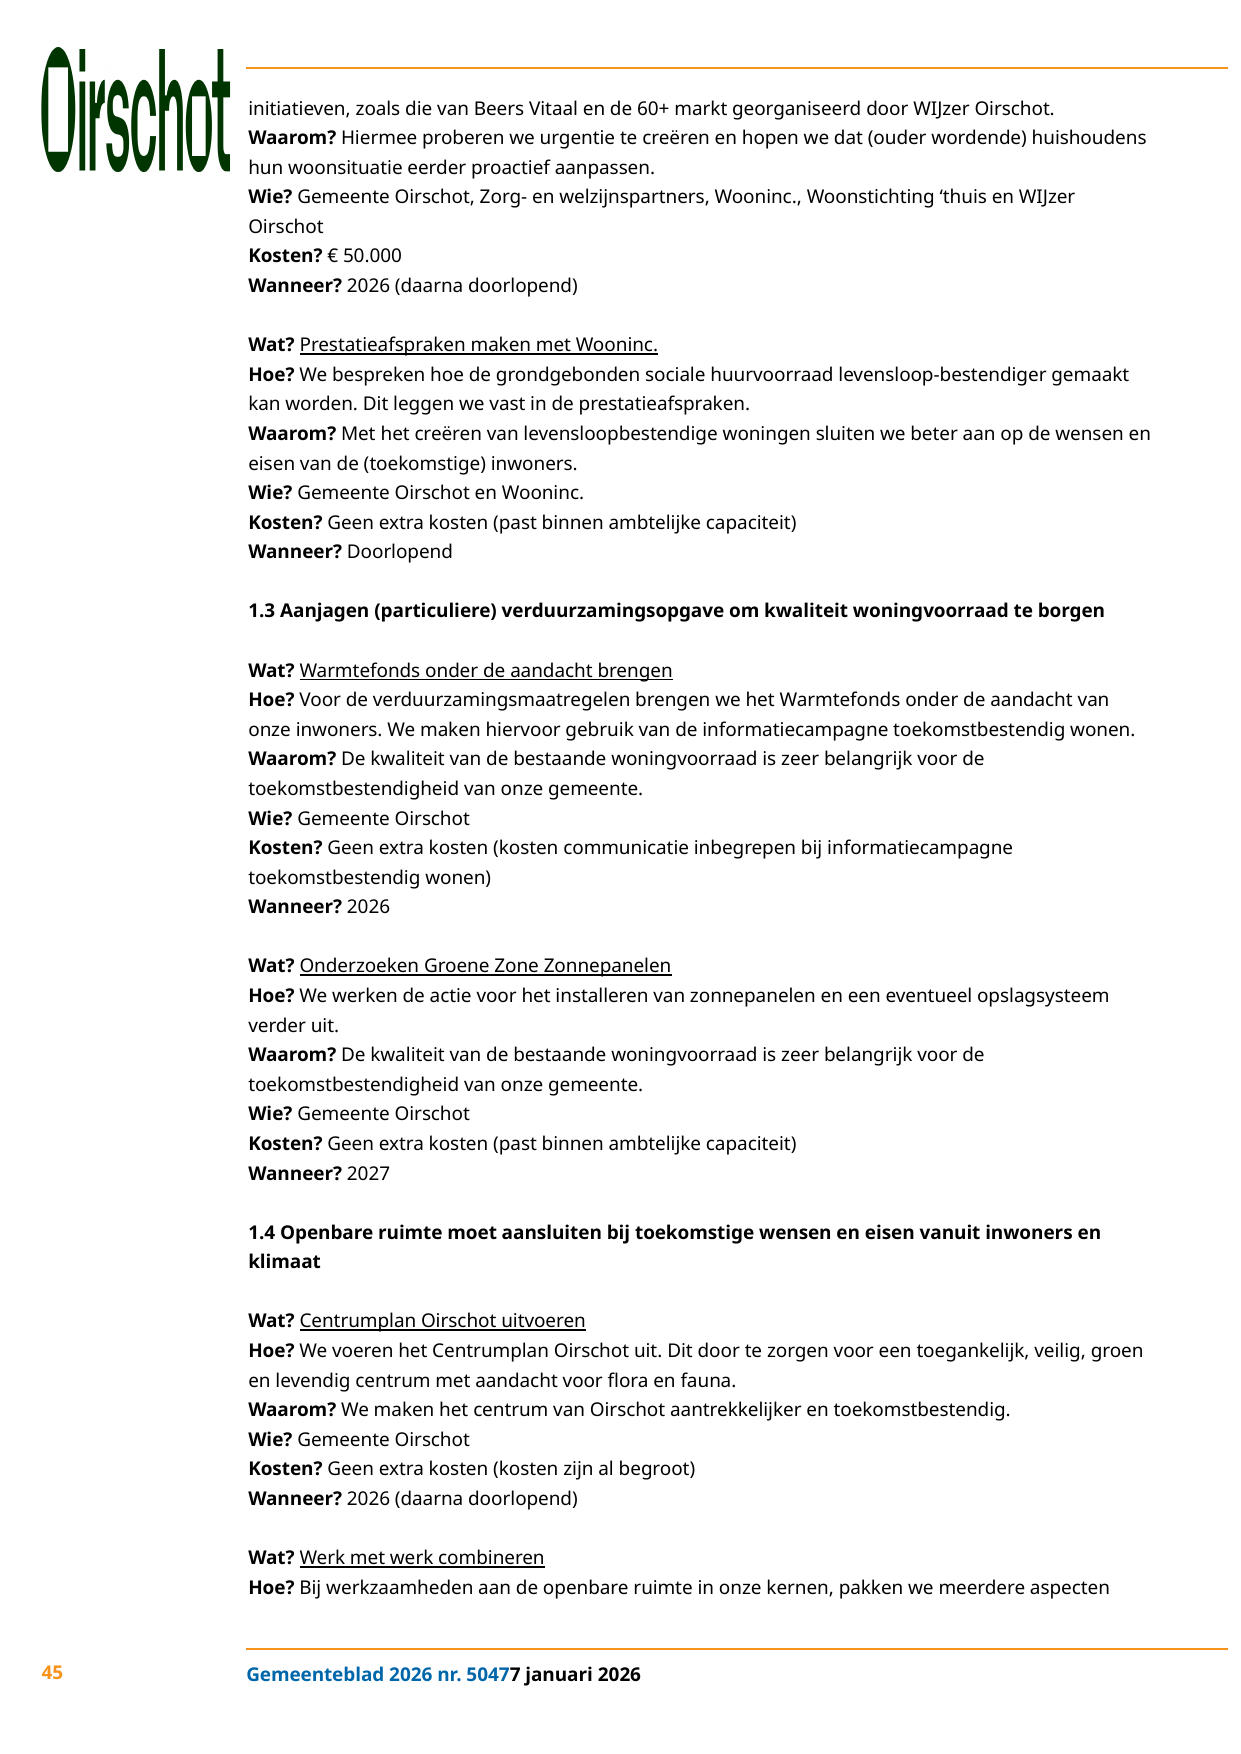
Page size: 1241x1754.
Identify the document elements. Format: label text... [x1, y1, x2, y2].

text Hoe? We werken de actie voor het installeren van zonnepanelen en een eventueel opslagsysteem verder uit. [248, 982, 1152, 1038]
text Wat? Werk met werk combineren [248, 1544, 1152, 1570]
text Waarom? Hiermee proberen we urgentie te creëren en hopen we dat (ouder wordende) huishoudens hun woonsituatie eerder proactief aanpassen. [248, 124, 1152, 180]
text Wie? Gemeente Oirschot [248, 1426, 1152, 1452]
text Wanneer? 2027 [248, 1160, 1152, 1186]
text 1.3 Aanjagen (particuliere) verduurzamingsopgave om kwaliteit woningvoorraad te borgen [248, 598, 1152, 623]
text Waarom? We maken het centrum van Oirschot aantrekkelijker en toekomstbestendig. [248, 1396, 1152, 1422]
text 1.4 Openbare ruimte moet aansluiten bij toekomstige wensen en eisen vanuit inwoners en klimaat [248, 1219, 1152, 1274]
text Wat? Prestatieafspraken maken met Wooninc. [248, 331, 1152, 357]
text Wanneer? 2026 (daarna doorlopend) [248, 272, 1152, 298]
text Wie? Gemeente Oirschot [248, 805, 1152, 831]
text Wat? Warmtefonds onder de aandacht brengen [248, 657, 1152, 683]
text Wanneer? 2026 [248, 893, 1152, 919]
text Waarom? De kwaliteit van de bestaande woningvoorraad is zeer belangrijk voor de toekomstbestendigheid van onze gemeente. [248, 1041, 1152, 1097]
text Kosten? Geen extra kosten (past binnen ambtelijke capaciteit) [248, 1130, 1152, 1156]
text Wie? Gemeente Oirschot [248, 1101, 1152, 1126]
text Hoe? We voeren het Centrumplan Oirschot uit. Dit door te zorgen voor een toegankelijk, veilig, groen en levendig centrum met aandacht voor flora en fauna. [248, 1337, 1152, 1393]
text Wanneer? 2026 (daarna doorlopend) [248, 1485, 1152, 1511]
text initiatieven, zoals die van Beers Vitaal en de 60+ markt georganiseerd door WIJzer Oirschot. [248, 95, 1152, 121]
text Kosten? Geen extra kosten (kosten communicatie inbegrepen bij informatiecampagne toekomstbestendig wonen) [248, 834, 1152, 890]
text Hoe? Bij werkzaamheden aan de openbare ruimte in onze kernen, pakken we meerdere aspecten [248, 1574, 1152, 1600]
text Wie? Gemeente Oirschot en Wooninc. [248, 479, 1152, 505]
picture [41, 47, 231, 172]
text Kosten? Geen extra kosten (past binnen ambtelijke capaciteit) [248, 509, 1152, 535]
text Wat? Onderzoeken Groene Zone Zonnepanelen [248, 953, 1152, 978]
text Wat? Centrumplan Oirschot uitvoeren [248, 1308, 1152, 1333]
text Hoe? We bespreken hoe de grondgebonden sociale huurvoorraad levensloop-bestendiger gemaakt kan worden. Dit leggen we vast in de prestatieafspraken. [248, 361, 1152, 416]
text Waarom? Met het creëren van levensloopbestendige woningen sluiten we beter aan op de wensen en eisen van de (toekomstige) inwoners. [248, 420, 1152, 476]
text Hoe? Voor de verduurzamingsmaatregelen brengen we het Warmtefonds onder de aandacht van onze inwoners. We maken hiervoor gebruik van de informatiecampagne toekomstbestendig wonen. [248, 686, 1152, 742]
text Wanneer? Doorlopend [248, 538, 1152, 564]
text Kosten? € 50.000 [248, 243, 1152, 268]
text Wie? Gemeente Oirschot, Zorg- en welzijnspartners, Wooninc., Woonstichting ‘thuis en WIJzer Oirschot [248, 183, 1152, 239]
text Kosten? Geen extra kosten (kosten zijn al begroot) [248, 1456, 1152, 1481]
text Waarom? De kwaliteit van de bestaande woningvoorraad is zeer belangrijk voor de toekomstbestendigheid van onze gemeente. [248, 746, 1152, 801]
